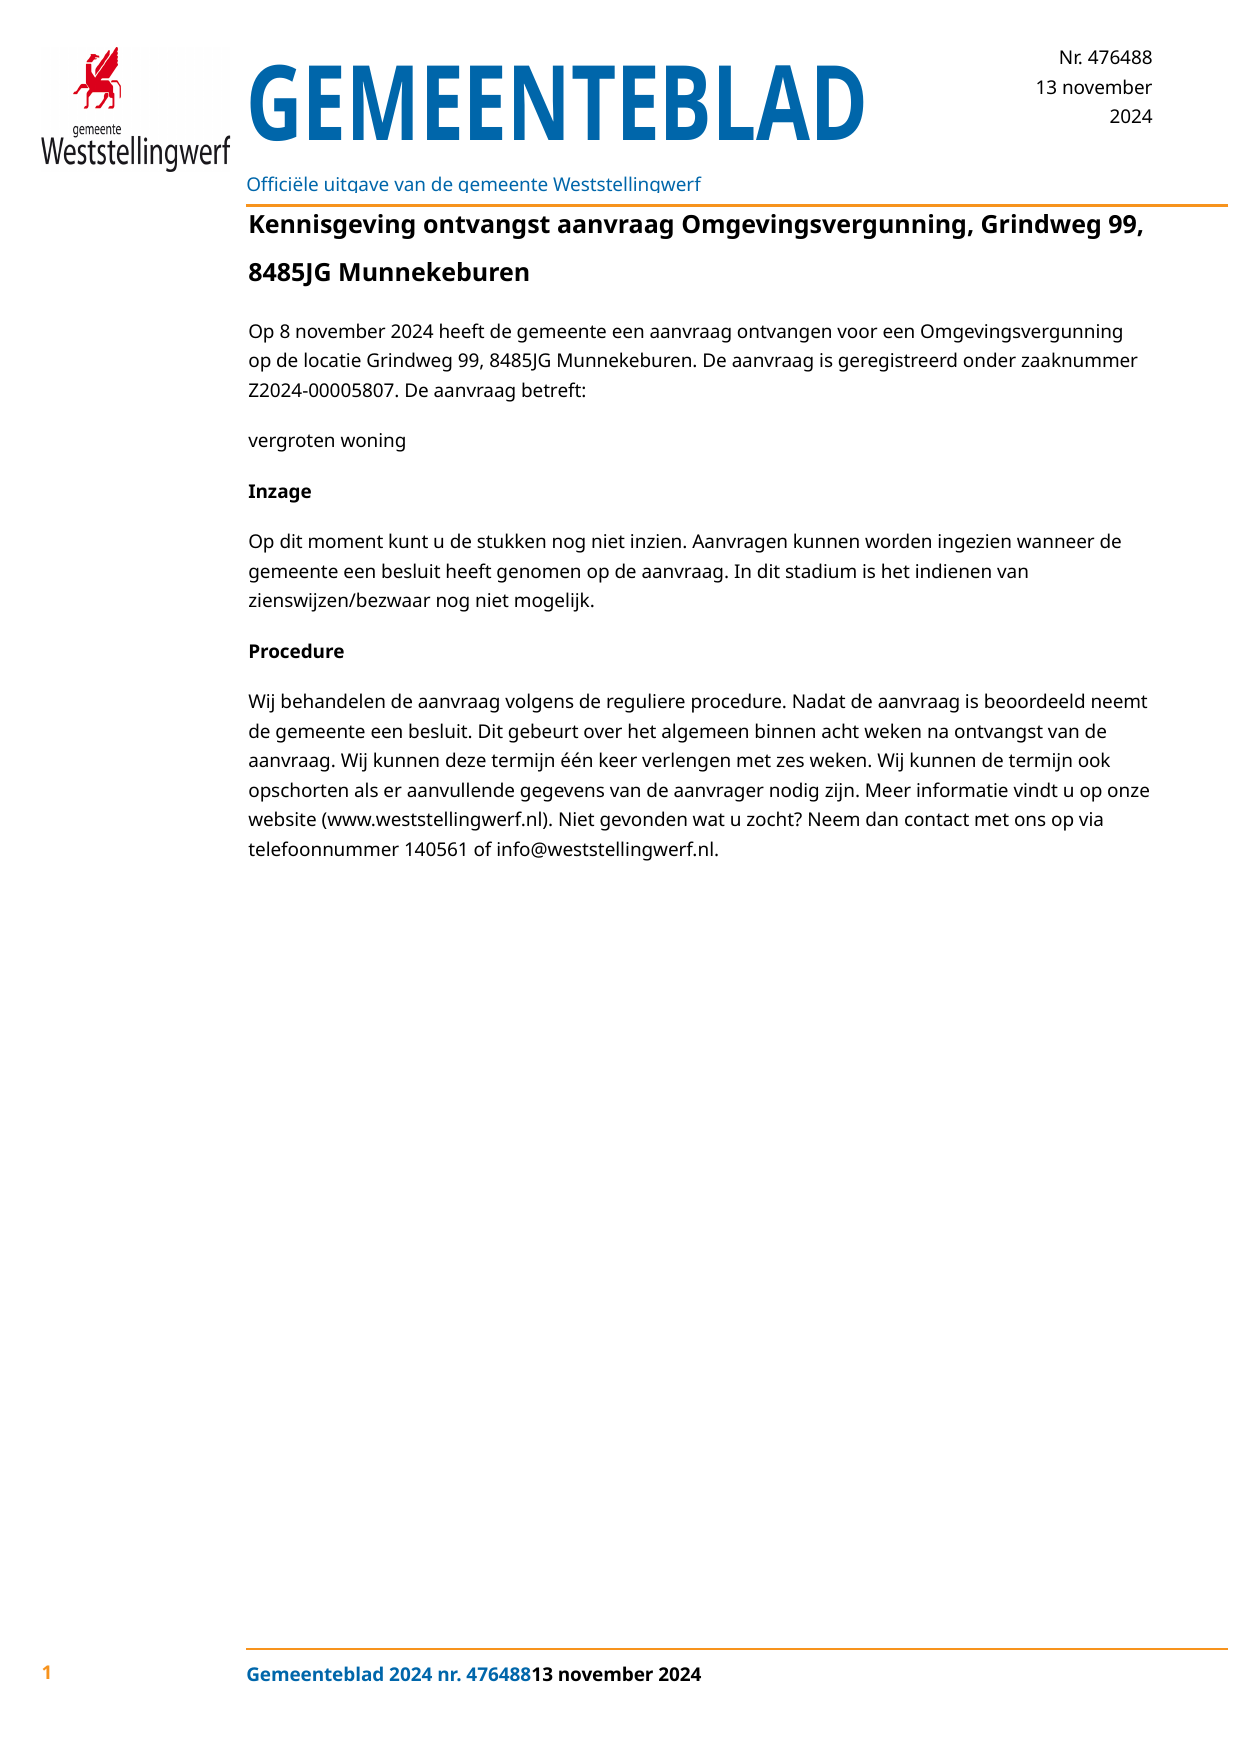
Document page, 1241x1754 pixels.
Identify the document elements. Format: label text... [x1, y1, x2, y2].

text Op 8 november 2024 heeft de gemeente een aanvraag ontvangen voor een Omgevingsvergunning op de locatie Grindweg 99, 8485JG Munnekeburen. De aanvraag is geregistreerd onder zaaknummer Z2024-00005807. De aanvraag betreft: [248, 318, 1152, 403]
picture [41, 47, 231, 172]
text vergroten woning [248, 427, 1152, 453]
text Op dit moment kunt u de stukken nog niet inzien. Aanvragen kunnen worden ingezien wanneer de gemeente een besluit heeft genomen op de aanvraag. In dit stadium is het indienen van zienswijzen/bezwaar nog niet mogelijk. [248, 528, 1152, 613]
text Inzage [248, 478, 1152, 504]
text Procedure [248, 638, 1152, 664]
text Wij behandelen de aanvraag volgens de reguliere procedure. Nadat de aanvraag is beoordeeld neemt de gemeente een besluit. Dit gebeurt over het algemeen binnen acht weken na ontvangst van de aanvraag. Wij kunnen deze termijn één keer verlengen met zes weken. Wij kunnen de termijn ook opschorten als er aanvullende gegevens van de aanvrager nodig zijn. Meer informatie vindt u op onze website (www.weststellingwerf.nl). Niet gevonden wat u zocht? Neem dan contact met ons op via telefoonnummer 140561 of info@weststellingwerf.nl. [248, 688, 1152, 862]
text Kennisgeving ontvangst aanvraag Omgevingsvergunning, Grindweg 99, 8485JG Munnekeburen [248, 207, 1152, 288]
